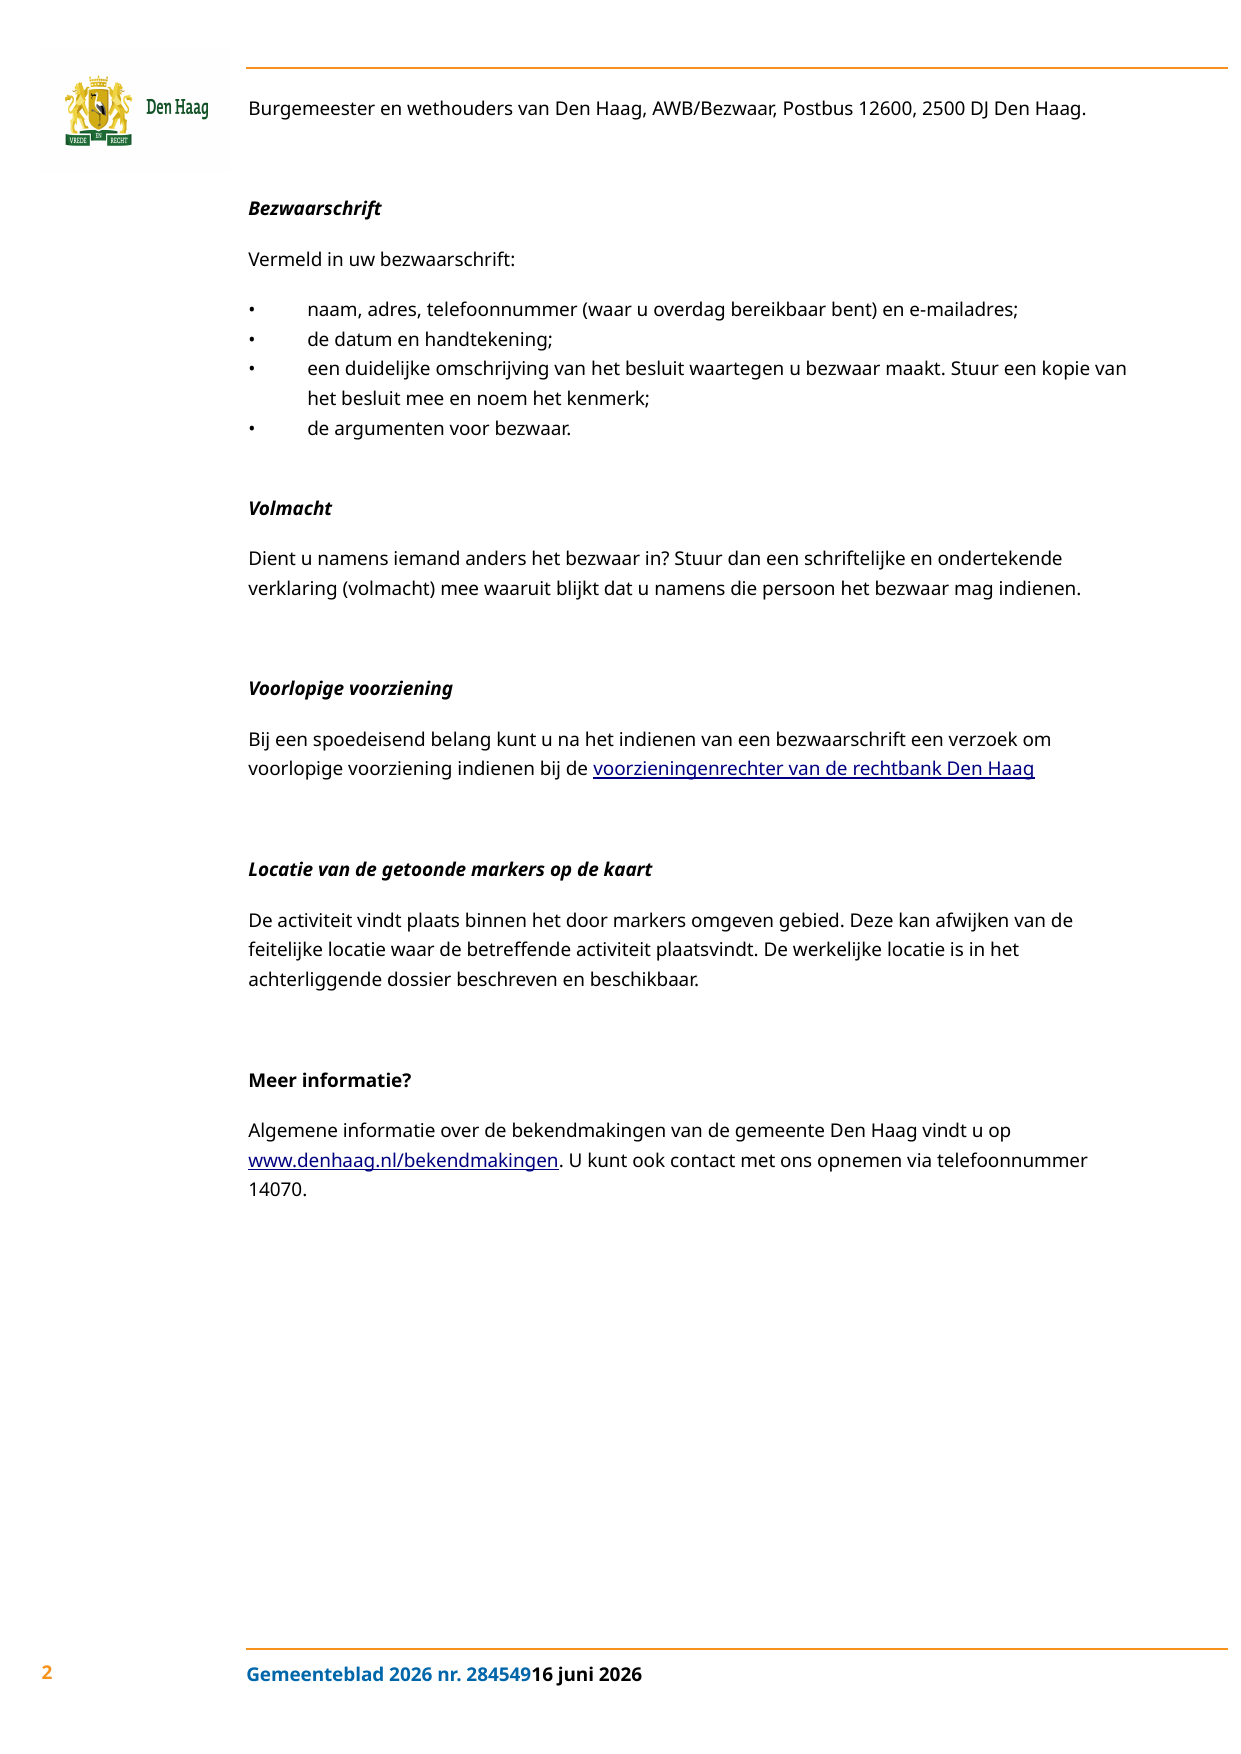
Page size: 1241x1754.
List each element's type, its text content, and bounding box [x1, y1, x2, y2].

list de argumenten voor bezwaar. [248, 415, 1152, 441]
text De activiteit vindt plaats binnen het door markers omgeven gebied. Deze kan afwijken van de feitelijke locatie waar de betreffende activiteit plaatsvindt. De werkelijke locatie is in het achterliggende dossier beschreven en beschikbaar. [248, 907, 1152, 992]
text Bezwaarschrift [248, 196, 1152, 221]
text Locatie van de getoonde markers op de kaart [248, 856, 1152, 882]
list de datum en handtekening; [248, 326, 1152, 352]
text Bij een spoedeisend belang kunt u na het indienen van een bezwaarschrift een verzoek om voorlopige voorziening indienen bij de voorzieningenrechter van de rechtbank Den Haag [248, 726, 1152, 781]
text Volmacht [248, 495, 1152, 521]
text Burgemeester en wethouders van Den Haag, AWB/Bezwaar, Postbus 12600, 2500 DJ Den Haag. [248, 95, 1152, 121]
text Vermeld in uw bezwaarschrift: [248, 246, 1152, 272]
text Voorlopige voorziening [248, 676, 1152, 701]
text Algemene informatie over de bekendmakingen van de gemeente Den Haag vindt u op www.denhaag.nl/bekendmakingen. U kunt ook contact met ons opnemen via telefoonnummer 14070. [248, 1117, 1152, 1202]
list naam, adres, telefoonnummer (waar u overdag bereikbaar bent) en e-mailadres; [248, 296, 1152, 322]
text Dient u namens iemand anders het bezwaar in? Stuur dan een schriftelijke en ondertekende verklaring (volmacht) mee waaruit blijkt dat u namens die persoon het bezwaar mag indienen. [248, 545, 1152, 601]
picture [41, 47, 231, 172]
list een duidelijke omschrijving van het besluit waartegen u bezwaar maakt. Stuur een kopie van het besluit mee en noem het kenmerk; [248, 356, 1152, 411]
text Meer informatie? [248, 1067, 1152, 1093]
